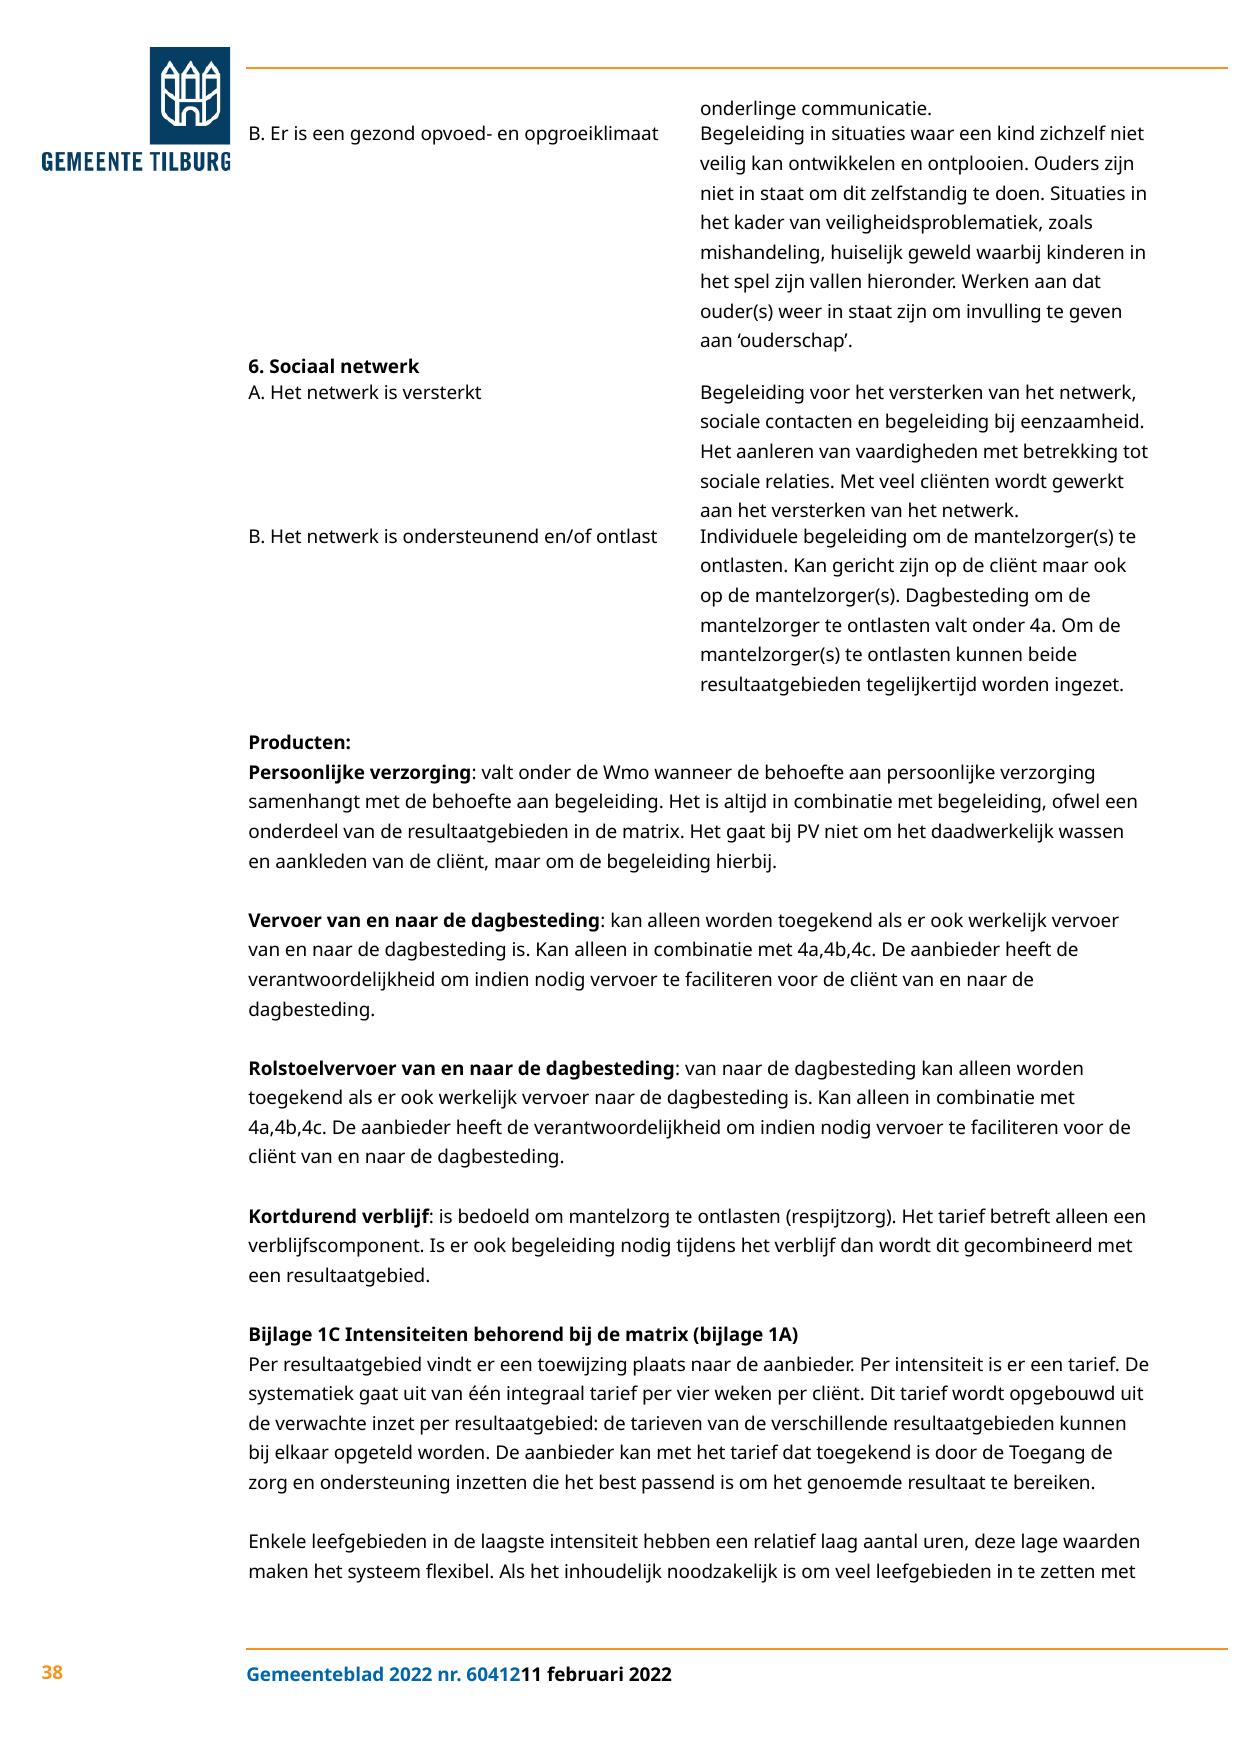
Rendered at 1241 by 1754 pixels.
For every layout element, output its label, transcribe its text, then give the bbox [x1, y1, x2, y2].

table_cell [700, 353, 1152, 379]
table_cell B. Er is een gezond opvoed- en opgroeiklimaat [248, 121, 700, 353]
picture [41, 47, 231, 172]
table_cell Begeleiding in situaties waar een kind zichzelf niet veilig kan ontwikkelen en ontplooien. Ouders zijn niet in staat om dit zelfstandig te doen. Situaties in het kader van veiligheidsproblematiek, zoals mishandeling, huiselijk geweld waarbij kinderen in het spel zijn vallen hieronder. Werken aan dat ouder(s) weer in staat zijn om invulling te geven aan ‘ouderschap’. [700, 121, 1152, 353]
table_cell onderlinge communicatie. [700, 95, 1152, 121]
text Persoonlijke verzorging: valt onder de Wmo wanneer de behoefte aan persoonlijke verzorging samenhangt met de behoefte aan begeleiding. Het is altijd in combinatie met begeleiding, ofwel een onderdeel van de resultaatgebieden in de matrix. Het gaat bij PV niet om het daadwerkelijk wassen en aankleden van de cliënt, maar om de begeleiding hierbij. [248, 759, 1152, 874]
table_cell Individuele begeleiding om de mantelzorger(s) te ontlasten. Kan gericht zijn op de cliënt maar ook op de mantelzorger(s). Dagbesteding om de mantelzorger te ontlasten valt onder 4a. Om de mantelzorger(s) te ontlasten kunnen beide resultaatgebieden tegelijkertijd worden ingezet. [700, 523, 1152, 697]
text Enkele leefgebieden in de laagste intensiteit hebben een relatief laag aantal uren, deze lage waarden maken het systeem flexibel. Als het inhoudelijk noodzakelijk is om veel leefgebieden in te zetten met [248, 1528, 1152, 1584]
table_cell Begeleiding voor het versterken van het netwerk, sociale contacten en begeleiding bij eenzaamheid. Het aanleren van vaardigheden met betrekking tot sociale relaties. Met veel cliënten wordt gewerkt aan het versterken van het netwerk. [700, 379, 1152, 523]
table_cell B. Het netwerk is ondersteunend en/of ontlast [248, 523, 700, 697]
text Bijlage 1C Intensiteiten behorend bij de matrix (bijlage 1A) [248, 1321, 1152, 1347]
text Producten: [248, 729, 1152, 755]
text Kortdurend verblijf: is bedoeld om mantelzorg te ontlasten (respijtzorg). Het tarief betreft alleen een verblijfscomponent. Is er ook begeleiding nodig tijdens het verblijf dan wordt dit gecombineerd met een resultaatgebied. [248, 1203, 1152, 1288]
table_cell A. Het netwerk is versterkt [248, 379, 700, 523]
text Per resultaatgebied vindt er een toewijzing plaats naar de aanbieder. Per intensiteit is er een tarief. De systematiek gaat uit van één integraal tarief per vier weken per cliënt. Dit tarief wordt opgebouwd uit de verwachte inzet per resultaatgebied: de tarieven van de verschillende resultaatgebieden kunnen bij elkaar opgeteld worden. De aanbieder kan met het tarief dat toegekend is door de Toegang de zorg en ondersteuning inzetten die het best passend is om het genoemde resultaat te bereiken. [248, 1351, 1152, 1495]
text Rolstoelvervoer van en naar de dagbesteding: van naar de dagbesteding kan alleen worden toegekend als er ook werkelijk vervoer naar de dagbesteding is. Kan alleen in combinatie met 4a,4b,4c. De aanbieder heeft de verantwoordelijkheid om indien nodig vervoer te faciliteren voor de cliënt van en naar de dagbesteding. [248, 1055, 1152, 1169]
table_cell 6. Sociaal netwerk [248, 353, 700, 379]
text Vervoer van en naar de dagbesteding: kan alleen worden toegekend als er ook werkelijk vervoer van en naar de dagbesteding is. Kan alleen in combinatie met 4a,4b,4c. De aanbieder heeft de verantwoordelijkheid om indien nodig vervoer te faciliteren voor de cliënt van en naar de dagbesteding. [248, 907, 1152, 1022]
table_cell [248, 95, 700, 121]
